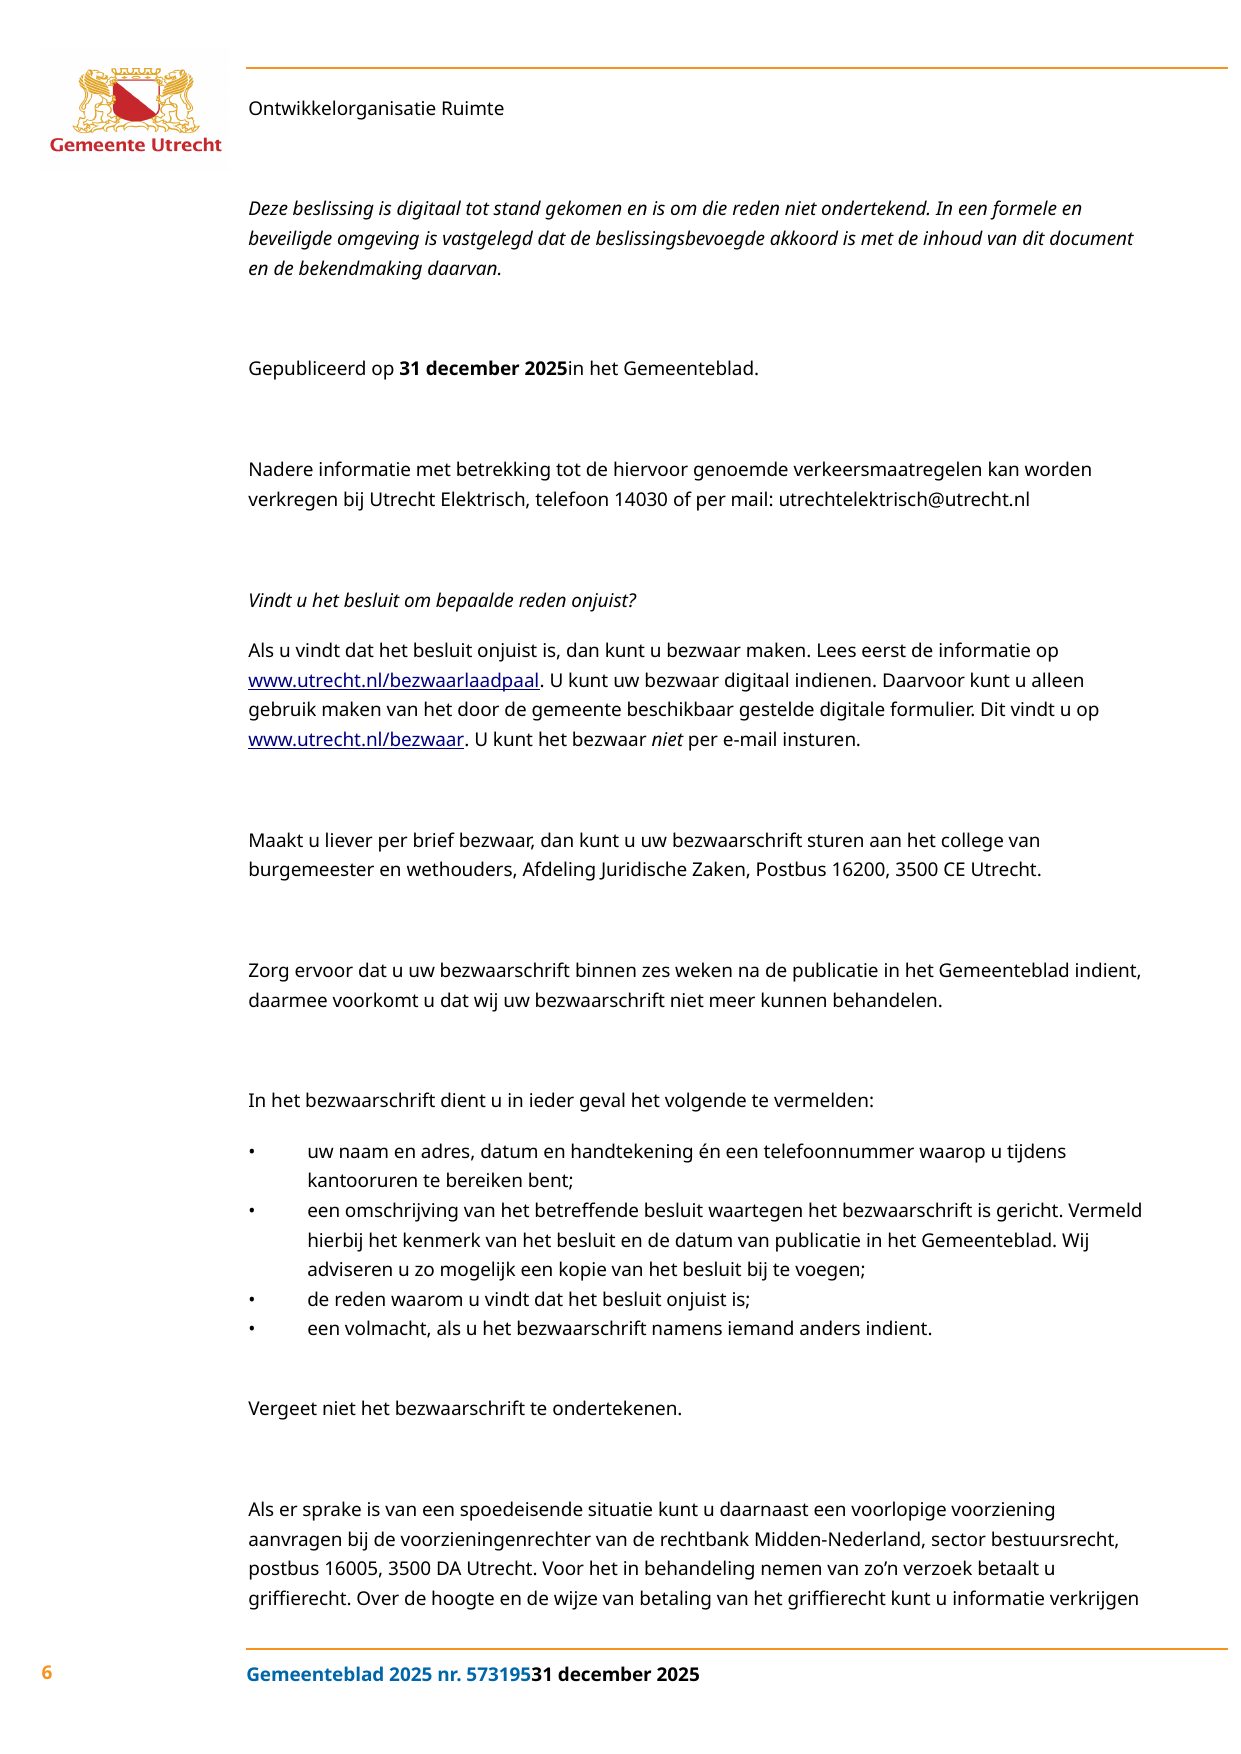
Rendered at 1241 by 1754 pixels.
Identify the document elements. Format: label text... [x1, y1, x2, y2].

list uw naam en adres, datum en handtekening én een telefoonnummer waarop u tijdens kantooruren te bereiken bent; [248, 1138, 1152, 1193]
picture [41, 47, 231, 172]
text Nadere informatie met betrekking tot de hiervoor genoemde verkeersmaatregelen kan worden verkregen bij Utrecht Elektrisch, telefoon 14030 of per mail: utrechtelektrisch@utrecht.nl [248, 456, 1152, 512]
list de reden waarom u vindt dat het besluit onjuist is; [248, 1286, 1152, 1312]
text Gepubliceerd op 31 december 2025in het Gemeenteblad. [248, 356, 1152, 381]
text Als u vindt dat het besluit onjuist is, dan kunt u bezwaar maken. Lees eerst de informatie op www.utrecht.nl/bezwaarlaadpaal. U kunt uw bezwaar digitaal indienen. Daarvoor kunt u alleen gebruik maken van het door de gemeente beschikbaar gestelde digitale formulier. Dit vindt u op www.utrecht.nl/bezwaar. U kunt het bezwaar niet per e-mail insturen. [248, 637, 1152, 752]
text Deze beslissing is digitaal tot stand gekomen en is om die reden niet ondertekend. In een formele en beveiligde omgeving is vastgelegd dat de beslissingsbevoegde akkoord is met de inhoud van dit document en de bekendmaking daarvan. [248, 196, 1152, 281]
text Vindt u het besluit om bepaalde reden onjuist? [248, 587, 1152, 613]
text In het bezwaarschrift dient u in ieder geval het volgende te vermelden: [248, 1088, 1152, 1113]
text Zorg ervoor dat u uw bezwaarschrift binnen zes weken na de publicatie in het Gemeenteblad indient, daarmee voorkomt u dat wij uw bezwaarschrift niet meer kunnen behandelen. [248, 957, 1152, 1013]
list een volmacht, als u het bezwaarschrift namens iemand anders indient. [248, 1316, 1152, 1341]
list een omschrijving van het betreffende besluit waartegen het bezwaarschrift is gericht. Vermeld hierbij het kenmerk van het besluit en de datum van publicatie in het Gemeenteblad. Wij adviseren u zo mogelijk een kopie van het besluit bij te voegen; [248, 1197, 1152, 1282]
text Vergeet niet het bezwaarschrift te ondertekenen. [248, 1396, 1152, 1421]
text Ontwikkelorganisatie Ruimte [248, 95, 1152, 121]
text Maakt u liever per brief bezwaar, dan kunt u uw bezwaarschrift sturen aan het college van burgemeester en wethouders, Afdeling Juridische Zaken, Postbus 16200, 3500 CE Utrecht. [248, 827, 1152, 882]
text Als er sprake is van een spoedeisende situatie kunt u daarnaast een voorlopige voorziening aanvragen bij de voorzieningenrechter van de rechtbank Midden-Nederland, sector bestuursrecht, postbus 16005, 3500 DA Utrecht. Voor het in behandeling nemen van zo’n verzoek betaalt u griffierecht. Over de hoogte en de wijze van betaling van het griffierecht kunt u informatie verkrijgen [248, 1496, 1152, 1611]
